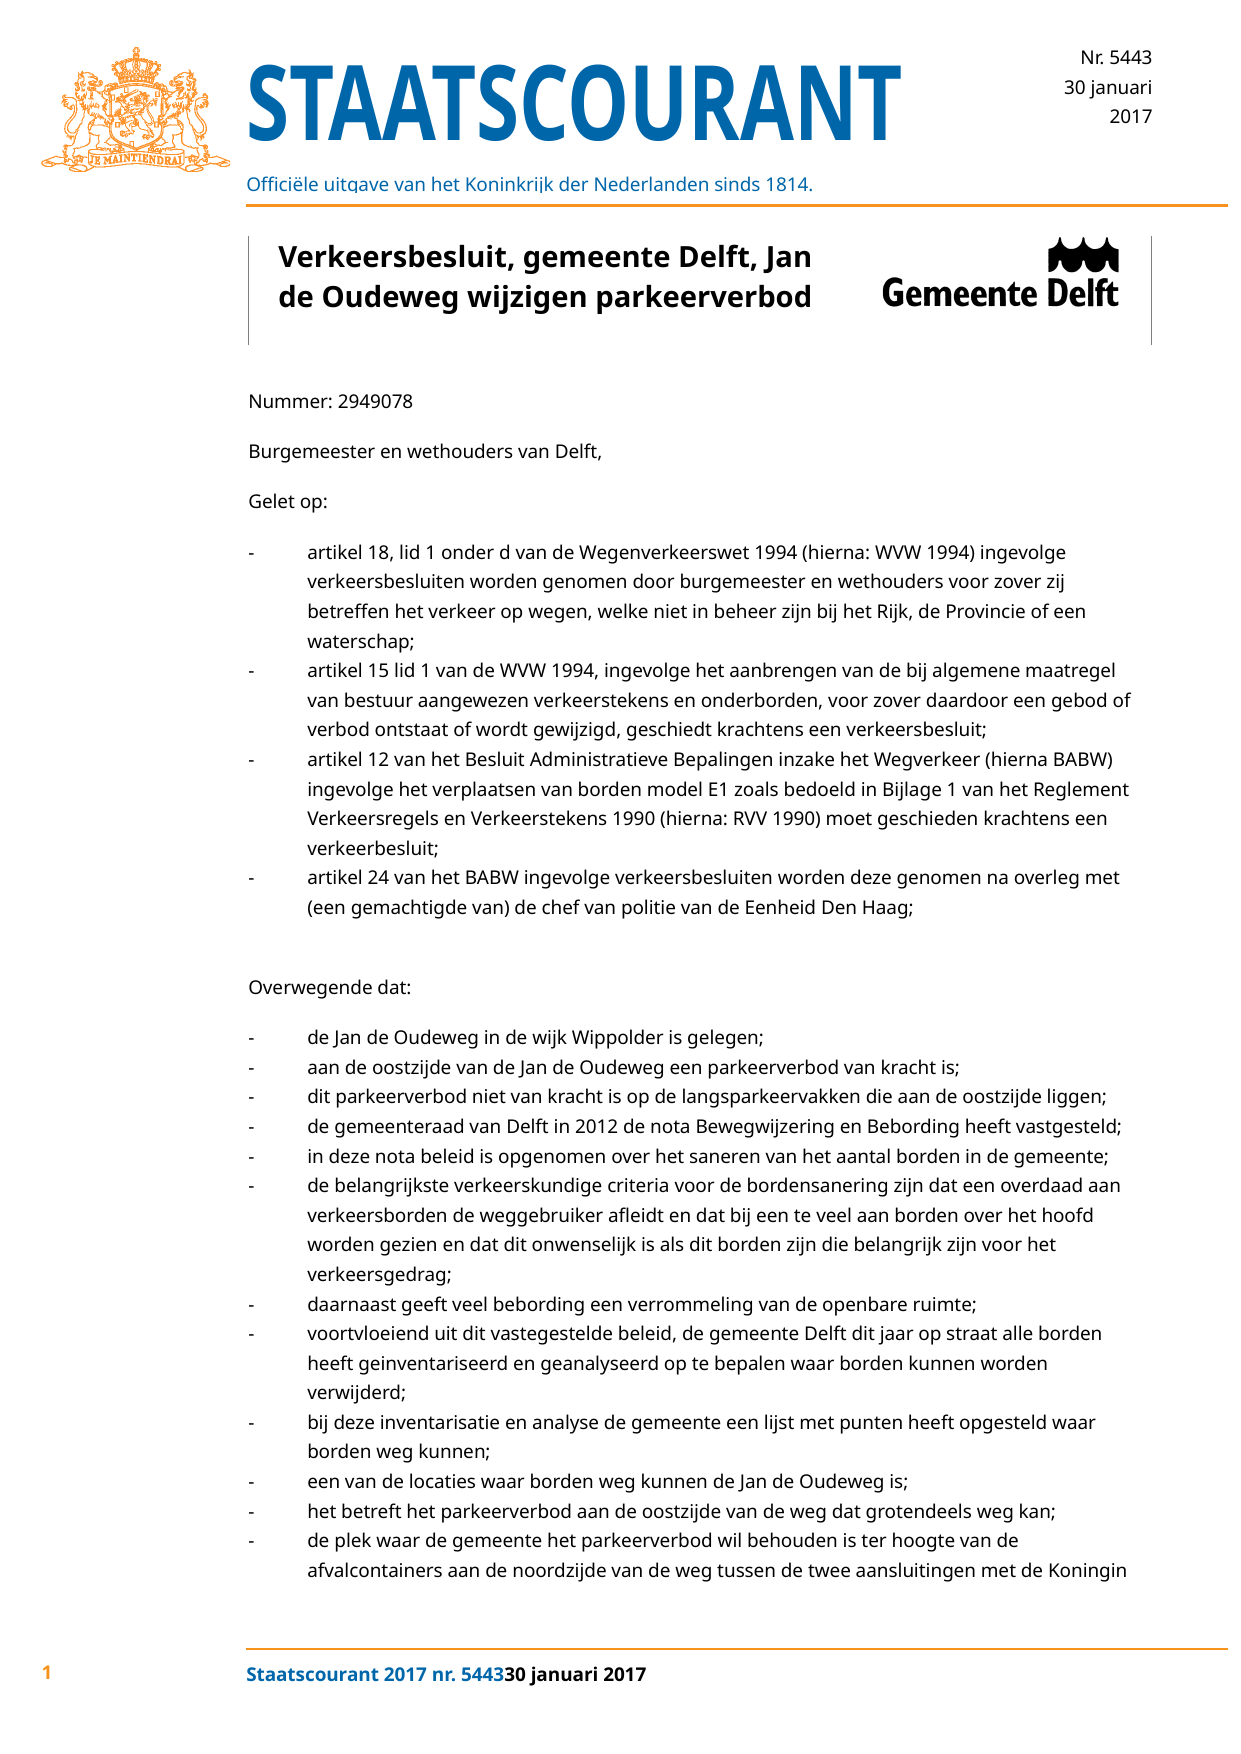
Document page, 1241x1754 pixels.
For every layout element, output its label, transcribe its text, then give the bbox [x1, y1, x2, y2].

text Burgemeester en wethouders van Delft, [248, 438, 1152, 464]
list een van de locaties waar borden weg kunnen de Jan de Oudeweg is; [248, 1468, 1152, 1494]
list voortvloeiend uit dit vastegestelde beleid, de gemeente Delft dit jaar op straat alle borden heeft geinventariseerd en geanalyseerd op te bepalen waar borden kunnen worden verwijderd; [248, 1320, 1152, 1405]
list het betreft het parkeerverbod aan de oostzijde van de weg dat grotendeels weg kan; [248, 1498, 1152, 1524]
text Gelet op: [248, 489, 1152, 514]
list dit parkeerverbod niet van kracht is op de langsparkeervakken die aan de oostzijde liggen; [248, 1084, 1152, 1109]
list in deze nota beleid is opgenomen over het saneren van het aantal borden in de gemeente; [248, 1143, 1152, 1169]
list bij deze inventarisatie en analyse de gemeente een lijst met punten heeft opgesteld waar borden weg kunnen; [248, 1409, 1152, 1464]
list artikel 18, lid 1 onder d van de Wegenverkeerswet 1994 (hierna: WVW 1994) ingevolge verkeersbesluiten worden genomen door burgemeester en wethouders voor zover zij betreffen het verkeer op wegen, welke niet in beheer zijn bij het Rijk, de Provincie of een waterschap; [248, 539, 1152, 654]
list aan de oostzijde van de Jan de Oudeweg een parkeerverbod van kracht is; [248, 1054, 1152, 1080]
list de Jan de Oudeweg in de wijk Wippolder is gelegen; [248, 1024, 1152, 1050]
list daarnaast geeft veel bebording een verrommeling van de openbare ruimte; [248, 1291, 1152, 1317]
text Nummer: 2949078 [248, 388, 1152, 414]
table_header Verkeersbesluit, gemeente Delft, Jan de Oudeweg wijzigen parkeerverbod [249, 236, 850, 345]
table_header [850, 236, 1151, 345]
list artikel 15 lid 1 van de WVW 1994, ingevolge het aanbrengen van de bij algemene maatregel van bestuur aangewezen verkeerstekens en onderborden, voor zover daardoor een gebod of verbod ontstaat of wordt gewijzigd, geschiedt krachtens een verkeersbesluit; [248, 657, 1152, 742]
list de plek waar de gemeente het parkeerverbod wil behouden is ter hoogte van de afvalcontainers aan de noordzijde van de weg tussen de twee aansluitingen met de Koningin [248, 1527, 1152, 1583]
list artikel 12 van het Besluit Administratieve Bepalingen inzake het Wegverkeer (hierna BABW) ingevolge het verplaatsen van borden model E1 zoals bedoeld in Bijlage 1 van het Reglement Verkeersregels en Verkeerstekens 1990 (hierna: RVV 1990) moet geschieden krachtens een verkeerbesluit; [248, 746, 1152, 861]
picture [41, 47, 231, 172]
list de gemeenteraad van Delft in 2012 de nota Bewegwijzering en Bebording heeft vastgesteld; [248, 1113, 1152, 1139]
list de belangrijkste verkeerskundige criteria voor de bordensanering zijn dat een overdaad aan verkeersborden de weggebruiker afleidt en dat bij een te veel aan borden over het hoofd worden gezien en dat dit onwenselijk is als dit borden zijn die belangrijk zijn voor het verkeersgedrag; [248, 1172, 1152, 1287]
text Overwegende dat: [248, 974, 1152, 1000]
list artikel 24 van het BABW ingevolge verkeersbesluiten worden deze genomen na overleg met (een gemachtigde van) de chef van politie van de Eenheid Den Haag; [248, 864, 1152, 920]
picture [882, 236, 1119, 309]
